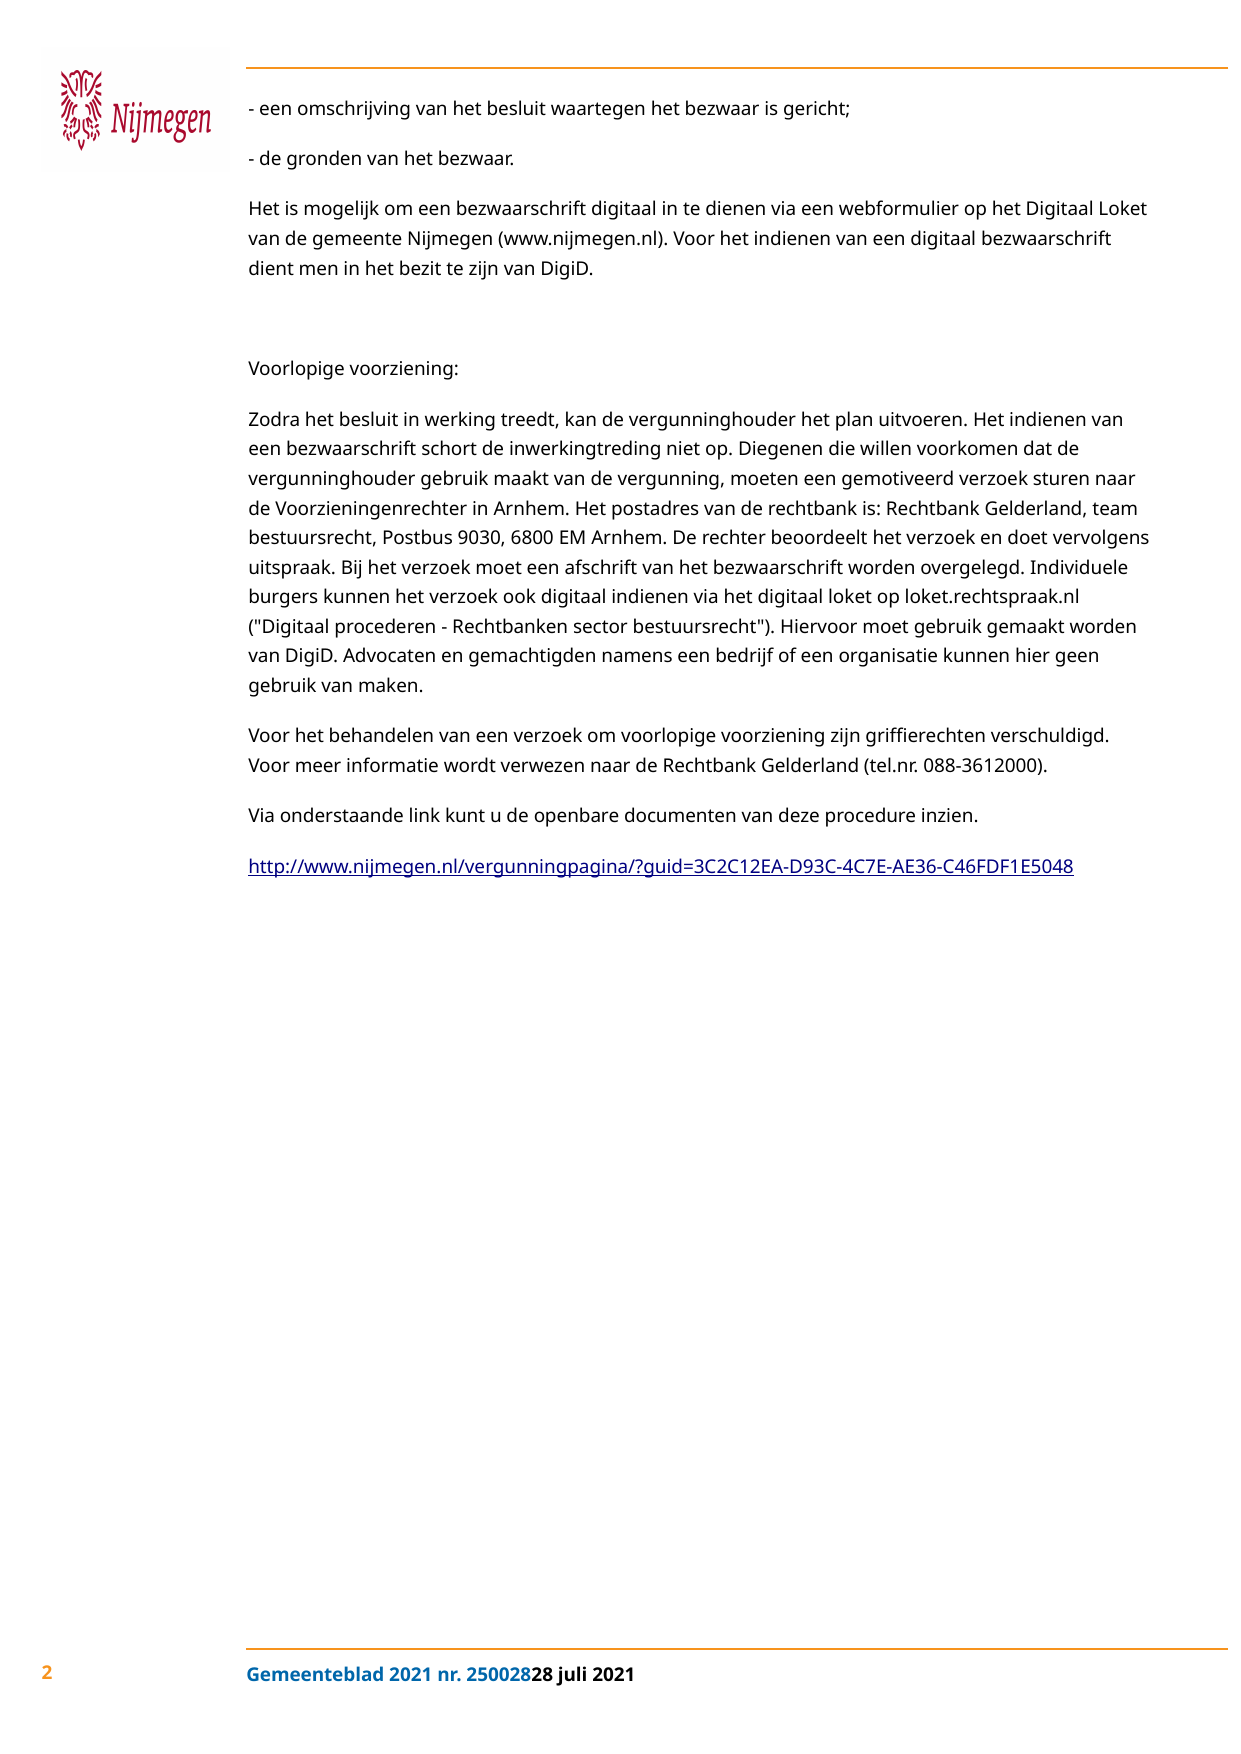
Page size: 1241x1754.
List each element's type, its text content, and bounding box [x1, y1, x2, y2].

picture [41, 47, 231, 172]
text - een omschrijving van het besluit waartegen het bezwaar is gericht; [248, 95, 1152, 121]
text - de gronden van het bezwaar. [248, 145, 1152, 171]
text http://www.nijmegen.nl/vergunningpagina/?guid=3C2C12EA-D93C-4C7E-AE36-C46FDF1E5048 [248, 853, 1152, 879]
text Voor het behandelen van een verzoek om voorlopige voorziening zijn griffierechten verschuldigd. Voor meer informatie wordt verwezen naar de Rechtbank Gelderland (tel.nr. 088-3612000). [248, 723, 1152, 778]
text Zodra het besluit in werking treedt, kan de vergunninghouder het plan uitvoeren. Het indienen van een bezwaarschrift schort de inwerkingtreding niet op. Diegenen die willen voorkomen dat de vergunninghouder gebruik maakt van de vergunning, moeten een gemotiveerd verzoek sturen naar de Voorzieningenrechter in Arnhem. Het postadres van de rechtbank is: Rechtbank Gelderland, team bestuursrecht, Postbus 9030, 6800 EM Arnhem. De rechter beoordeelt het verzoek en doet vervolgens uitspraak. Bij het verzoek moet een afschrift van het bezwaarschrift worden overgelegd. Individuele burgers kunnen het verzoek ook digitaal indienen via het digitaal loket op loket.rechtspraak.nl ("Digitaal procederen - Rechtbanken sector bestuursrecht"). Hiervoor moet gebruik gemaakt worden van DigiD. Advocaten en gemachtigden namens een bedrijf of een organisatie kunnen hier geen gebruik van maken. [248, 406, 1152, 698]
text Het is mogelijk om een bezwaarschrift digitaal in te dienen via een webformulier op het Digitaal Loket van de gemeente Nijmegen (www.nijmegen.nl). Voor het indienen van een digitaal bezwaarschrift dient men in het bezit te zijn van DigiD. [248, 196, 1152, 281]
text Voorlopige voorziening: [248, 356, 1152, 381]
text Via onderstaande link kunt u de openbare documenten van deze procedure inzien. [248, 803, 1152, 828]
